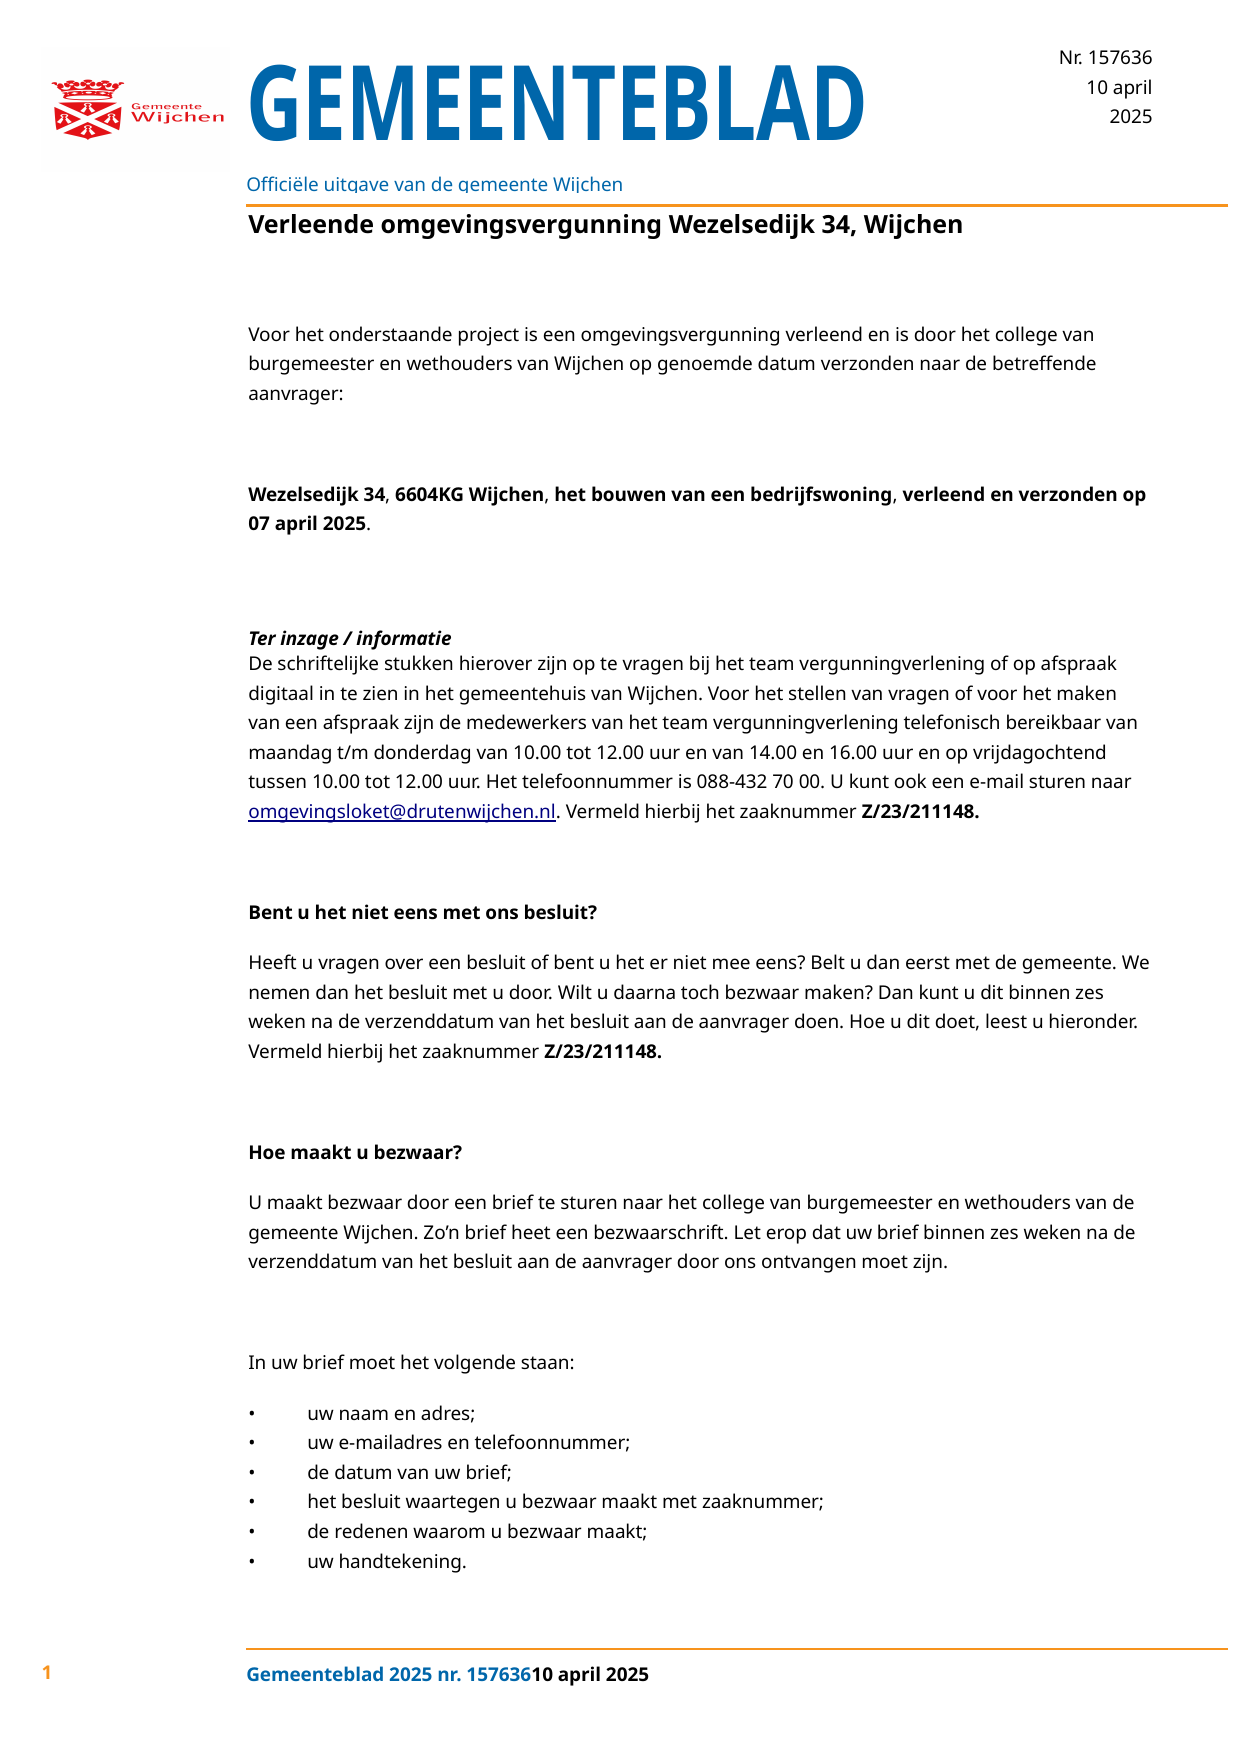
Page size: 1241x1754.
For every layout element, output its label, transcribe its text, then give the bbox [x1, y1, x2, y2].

text De schriftelijke stukken hierover zijn op te vragen bij het team vergunningverlening of op afspraak digitaal in te zien in het gemeentehuis van Wijchen. Voor het stellen van vragen of voor het maken van een afspraak zijn de medewerkers van het team vergunningverlening telefonisch bereikbaar van maandag t/m donderdag van 10.00 tot 12.00 uur en van 14.00 en 16.00 uur en op vrijdagochtend tussen 10.00 tot 12.00 uur. Het telefoonnummer is 088-432 70 00. U kunt ook een e-mail sturen naar omgevingsloket@drutenwijchen.nl. Vermeld hierbij het zaaknummer Z/23/211148. [248, 650, 1152, 824]
text Ter inzage / informatie [248, 625, 1152, 650]
list uw naam en adres; [248, 1400, 1152, 1426]
text Wezelsedijk 34, 6604KG Wijchen, het bouwen van een bedrijfswoning, verleend en verzonden op 07 april 2025. [248, 481, 1152, 536]
list het besluit waartegen u bezwaar maakt met zaaknummer; [248, 1489, 1152, 1514]
text Verleende omgevingsvergunning Wezelsedijk 34, Wijchen [248, 207, 1152, 241]
list uw e-mailadres en telefoonnummer; [248, 1429, 1152, 1455]
text In uw brief moet het volgende staan: [248, 1349, 1152, 1375]
picture [41, 47, 231, 172]
list de redenen waarom u bezwaar maakt; [248, 1518, 1152, 1544]
text Hoe maakt u bezwaar? [248, 1139, 1152, 1165]
text Heeft u vragen over een besluit of bent u het er niet mee eens? Belt u dan eerst met de gemeente. We nemen dan het besluit met u door. Wilt u daarna toch bezwaar maken? Dan kunt u dit binnen zes weken na de verzenddatum van het besluit aan de aanvrager doen. Hoe u dit doet, leest u hieronder. Vermeld hierbij het zaaknummer Z/23/211148. [248, 949, 1152, 1064]
text U maakt bezwaar door een brief te sturen naar het college van burgemeester en wethouders van de gemeente Wijchen. Zo’n brief heet een bezwaarschrift. Let erop dat uw brief binnen zes weken na de verzenddatum van het besluit aan de aanvrager door ons ontvangen moet zijn. [248, 1189, 1152, 1274]
text Bent u het niet eens met ons besluit? [248, 899, 1152, 925]
list uw handtekening. [248, 1548, 1152, 1574]
list de datum van uw brief; [248, 1459, 1152, 1485]
text Voor het onderstaande project is een omgevingsvergunning verleend en is door het college van burgemeester en wethouders van Wijchen op genoemde datum verzonden naar de betreffende aanvrager: [248, 321, 1152, 406]
